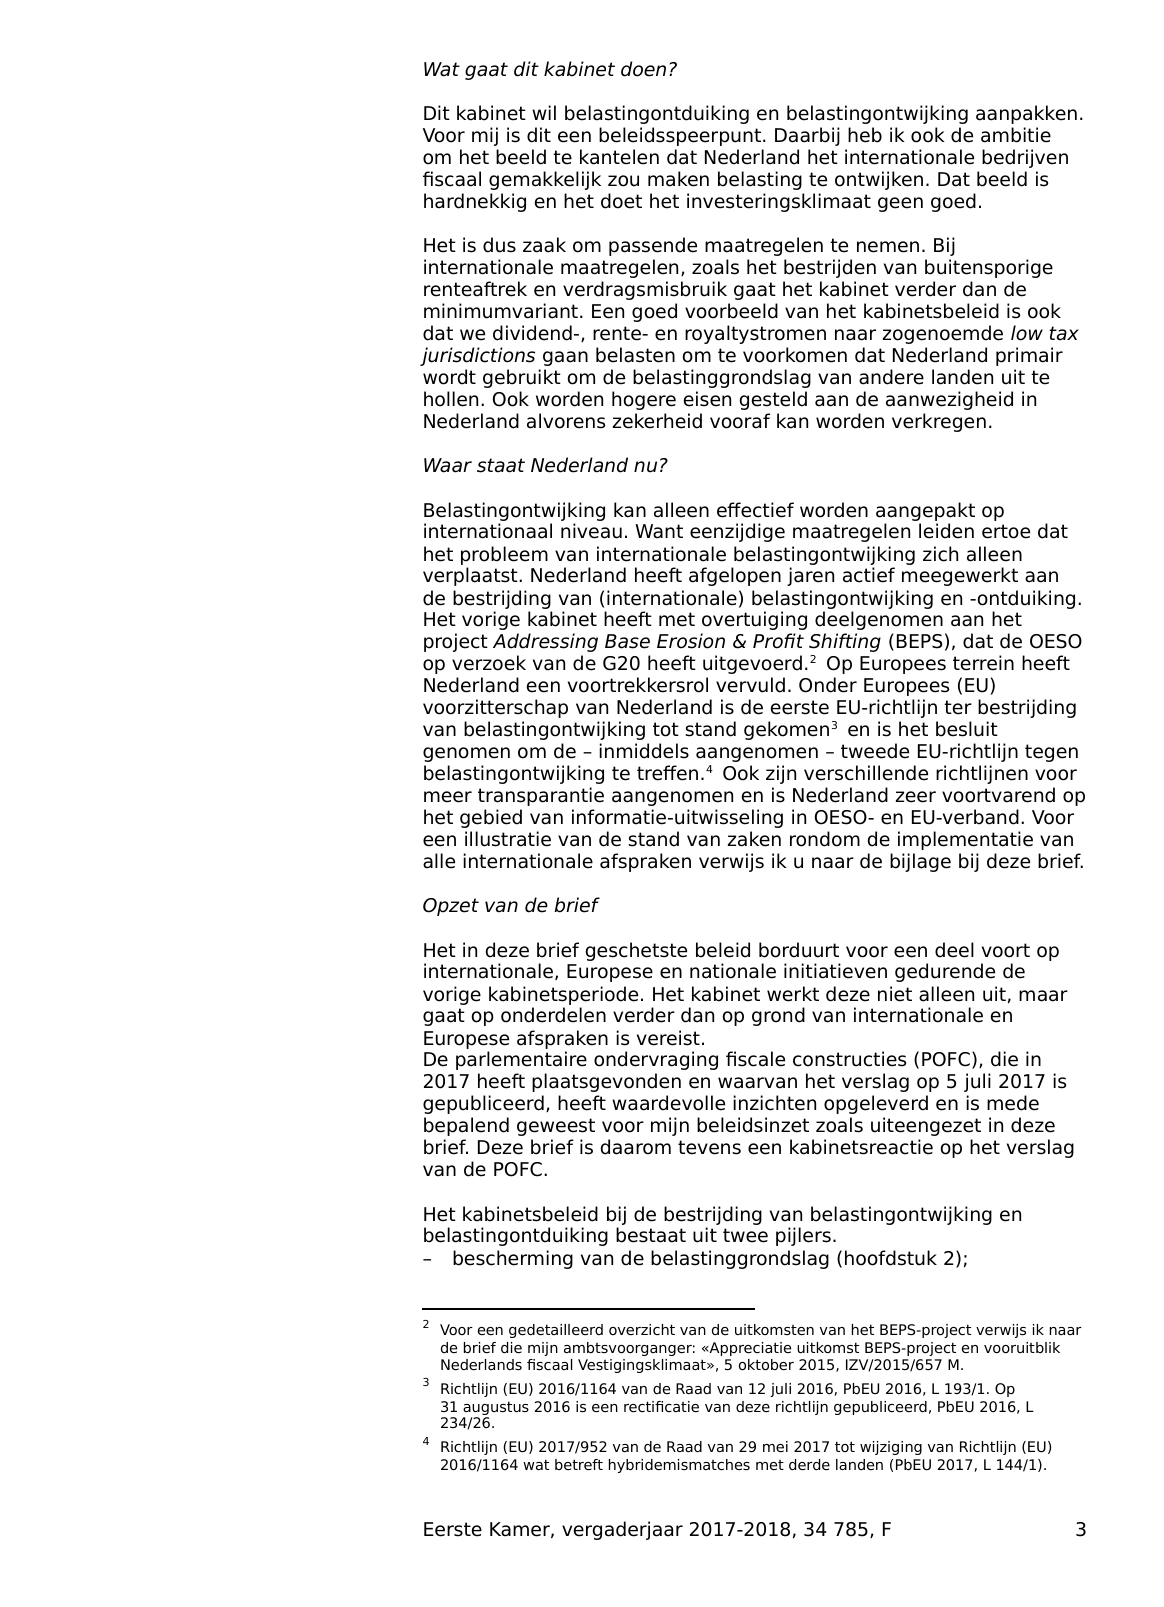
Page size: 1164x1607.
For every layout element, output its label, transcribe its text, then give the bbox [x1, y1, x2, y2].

text Richtlijn (EU) 2017/952 van de Raad van 29 mei 2017 tot wijziging van Richtlijn (EU) 2016/1164 wat betreft hybridemismatches met derde landen (PbEU 2017, L 144/1). [422, 1435, 1087, 1474]
text Dit kabinet wil belastingontduiking en belastingontwijking aanpakken. Voor mij is dit een beleidsspeerpunt. Daarbij heb ik ook de ambitie om het beeld te kantelen dat Nederland het internationale bedrijven fiscaal gemakkelijk zou maken belasting te ontwijken. Dat beeld is hardnekkig en het doet het investeringsklimaat geen goed. [422, 103, 1087, 213]
subtitle Opzet van de brief [422, 895, 1087, 917]
text Het kabinetsbeleid bij de bestrijding van belastingontwijking en belastingontduiking bestaat uit twee pijlers. [422, 1203, 1087, 1247]
text Het in deze brief geschetste beleid borduurt voor een deel voort op internationale, Europese en nationale initiatieven gedurende de vorige kabinetsperiode. Het kabinet werkt deze niet alleen uit, maar gaat op onderdelen verder dan op grond van internationale en Europese afspraken is vereist. [422, 939, 1087, 1049]
text – bescherming van de belastinggrondslag (hoofdstuk 2); [422, 1247, 1087, 1269]
text Richtlijn (EU) 2016/1164 van de Raad van 12 juli 2016, PbEU 2016, L 193/1. Op 31 augustus 2016 is een rectificatie van deze richtlijn gepubliceerd, PbEU 2016, L 234/26. [422, 1377, 1087, 1432]
subtitle Waar staat Nederland nu? [422, 455, 1087, 477]
text Voor een gedetailleerd overzicht van de uitkomsten van het BEPS-project verwijs ik naar de brief die mijn ambtsvoorganger: «Appreciatie uitkomst BEPS-project en vooruitblik Nederlands fiscaal Vestigingsklimaat», 5 oktober 2015, IZV/2015/657 M. [422, 1318, 1087, 1374]
text De parlementaire ondervraging fiscale constructies (POFC), die in 2017 heeft plaatsgevonden en waarvan het verslag op 5 juli 2017 is gepubliceerd, heeft waardevolle inzichten opgeleverd en is mede bepalend geweest voor mijn beleidsinzet zoals uiteengezet in deze brief. Deze brief is daarom tevens een kabinetsreactie op het verslag van de POFC. [422, 1049, 1087, 1181]
text Belastingontwijking kan alleen effectief worden aangepakt op internationaal niveau. Want eenzijdige maatregelen leiden ertoe dat het probleem van internationale belastingontwijking zich alleen verplaatst. Nederland heeft afgelopen jaren actief meegewerkt aan de bestrijding van (internationale) belastingontwijking en -ontduiking. Het vorige kabinet heeft met overtuiging deelgenomen aan het project Addressing Base Erosion & Profit Shifting (BEPS), dat de OESO op verzoek van de G20 heeft uitgevoerd. Op Europees terrein heeft Nederland een voortrekkersrol vervuld. Onder Europees (EU) voorzitterschap van Nederland is de eerste EU-richtlijn ter bestrijding van belastingontwijking tot stand gekomen en is het besluit genomen om de – inmiddels aangenomen – tweede EU-richtlijn tegen belastingontwijking te treffen. Ook zijn verschillende richtlijnen voor meer transparantie aangenomen en is Nederland zeer voortvarend op het gebied van informatie-uitwisseling in OESO- en EU-verband. Voor een illustratie van de stand van zaken rondom de implementatie van alle internationale afspraken verwijs ik u naar de bijlage bij deze brief. [422, 499, 1087, 873]
subtitle Wat gaat dit kabinet doen? [422, 59, 1087, 81]
text Het is dus zaak om passende maatregelen te nemen. Bij internationale maatregelen, zoals het bestrijden van buitensporige renteaftrek en verdragsmisbruik gaat het kabinet verder dan de minimumvariant. Een goed voorbeeld van het kabinetsbeleid is ook dat we dividend-, rente- en royaltystromen naar zogenoemde low tax jurisdictions gaan belasten om te voorkomen dat Nederland primair wordt gebruikt om de belastinggrondslag van andere landen uit te hollen. Ook worden hogere eisen gesteld aan de aanwezigheid in Nederland alvorens zekerheid vooraf kan worden verkregen. [422, 235, 1087, 433]
